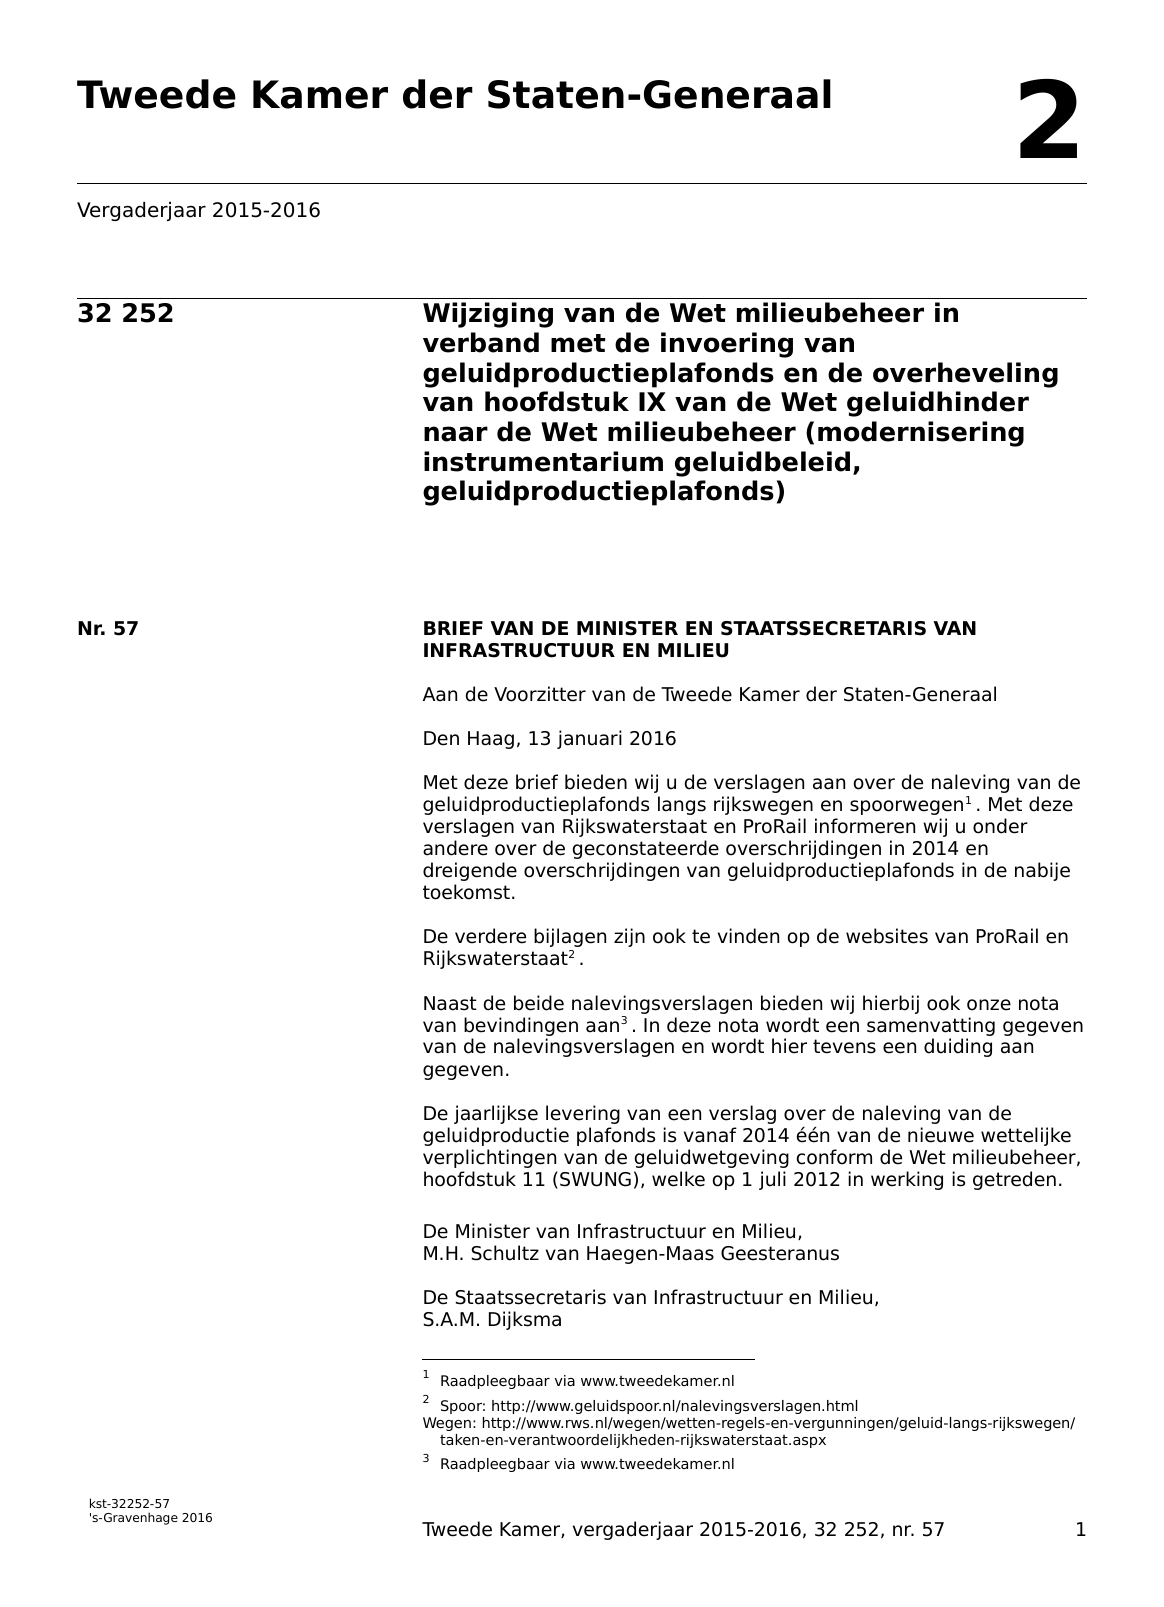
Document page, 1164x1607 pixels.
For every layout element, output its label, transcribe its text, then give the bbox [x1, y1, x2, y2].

text Spoor: http://www.geluidspoor.nl/nalevingsverslagen.html [422, 1393, 1087, 1416]
text De verdere bijlagen zijn ook te vinden op de websites van ProRail en Rijkswaterstaat. [422, 926, 1087, 970]
subtitle 32 252 Wijziging van de Wet milieubeheer in verband met de invoering van geluidproductieplafonds en de overheveling van hoofdstuk IX van de Wet geluidhinder naar de Wet milieubeheer (modernisering instrumentarium geluidbeleid, geluidproductieplafonds) [77, 299, 1087, 507]
text kst-32252-57 [88, 1497, 323, 1511]
table_header Tweede Kamer der Staten-Generaal [77, 59, 886, 183]
table_header 2 [886, 59, 1087, 183]
text 's-Gravenhage 2016 [88, 1511, 323, 1525]
table_cell Vergaderjaar 2015-2016 [77, 184, 1087, 298]
text Den Haag, 13 januari 2016 [422, 728, 1087, 750]
text De Minister van Infrastructuur en Milieu, M.H. Schultz van Haegen-Maas Geesteranus [422, 1221, 1087, 1264]
text Aan de Voorzitter van de Tweede Kamer der Staten-Generaal [422, 684, 1087, 706]
text De Staatssecretaris van Infrastructuur en Milieu, S.A.M. Dijksma [422, 1287, 1087, 1331]
text Wegen: http://www.rws.nl/wegen/wetten-regels-en-vergunningen/geluid-langs-rijkswegen/taken-en-verantwoordelijkheden-rijkswaterstaat.aspx [422, 1416, 1087, 1449]
text Raadpleegbaar via www.tweedekamer.nl [422, 1368, 1087, 1391]
text Met deze brief bieden wij u de verslagen aan over de naleving van de geluidproductieplafonds langs rijkswegen en spoorwegen. Met deze verslagen van Rijkswaterstaat en ProRail informeren wij u onder andere over de geconstateerde overschrijdingen in 2014 en dreigende overschrijdingen van geluidproductieplafonds in de nabije toekomst. [422, 772, 1087, 904]
text De jaarlijkse levering van een verslag over de naleving van de geluidproductie plafonds is vanaf 2014 één van de nieuwe wettelijke verplichtingen van de geluidwetgeving conform de Wet milieubeheer, hoofdstuk 11 (SWUNG), welke op 1 juli 2012 in werking is getreden. [422, 1103, 1087, 1191]
text Raadpleegbaar via www.tweedekamer.nl [422, 1452, 1087, 1474]
subtitle Nr. 57 BRIEF VAN DE MINISTER EN STAATSSECRETARIS VAN INFRASTRUCTUUR EN MILIEU [77, 618, 1087, 662]
text Naast de beide nalevingsverslagen bieden wij hierbij ook onze nota van bevindingen aan. In deze nota wordt een samenvatting gegeven van de nalevingsverslagen en wordt hier tevens een duiding aan gegeven. [422, 992, 1087, 1080]
